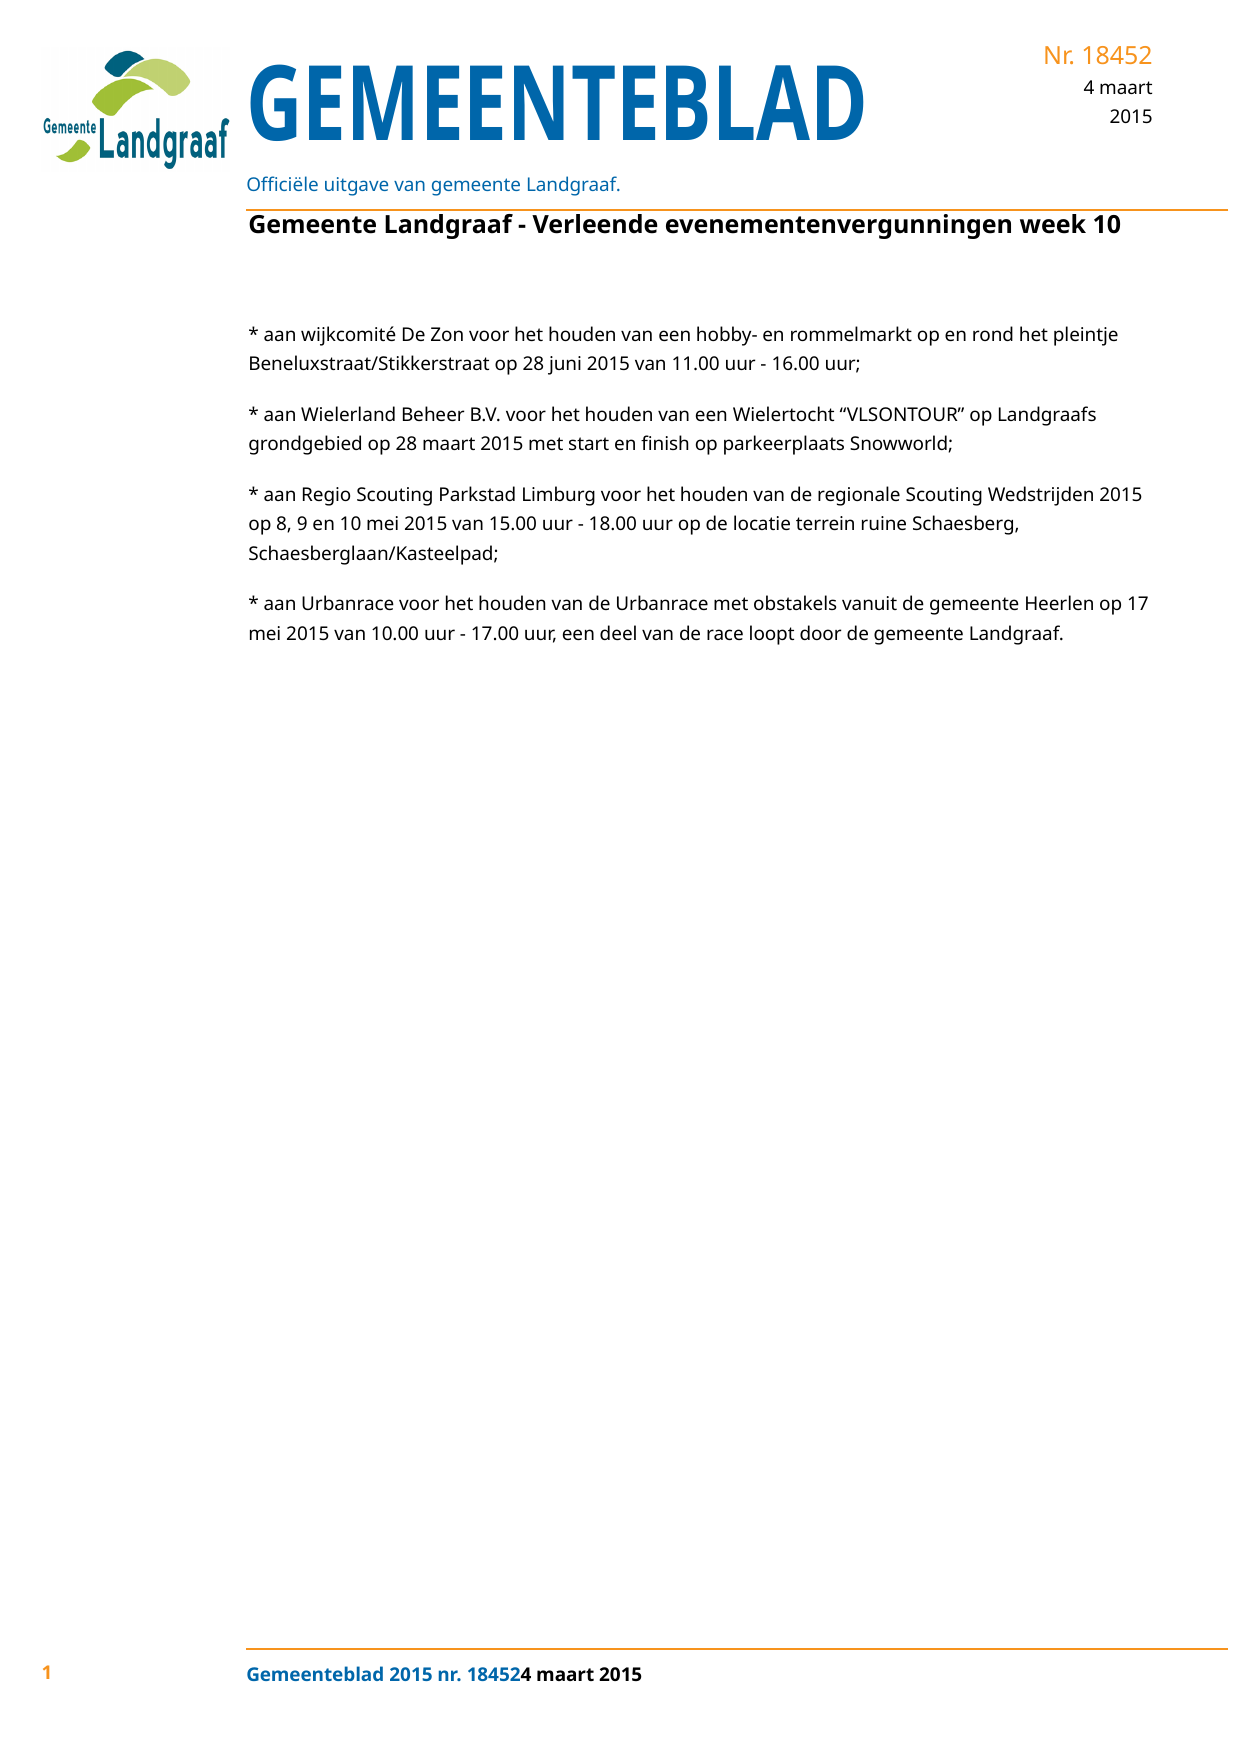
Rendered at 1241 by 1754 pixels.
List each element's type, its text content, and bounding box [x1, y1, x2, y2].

text Gemeente Landgraaf - Verleende evenementenvergunningen week 10 [248, 211, 1152, 241]
text * aan wijkcomité De Zon voor het houden van een hobby- en rommelmarkt op en rond het pleintje Beneluxstraat/Stikkerstraat op 28 juni 2015 van 11.00 uur - 16.00 uur; [248, 321, 1152, 376]
text * aan Urbanrace voor het houden van de Urbanrace met obstakels vanuit de gemeente Heerlen op 17 mei 2015 van 10.00 uur - 17.00 uur, een deel van de race loopt door de gemeente Landgraaf. [248, 590, 1152, 646]
text * aan Wielerland Beheer B.V. voor het houden van een Wielertocht “VLSONTOUR” op Landgraafs grondgebied op 28 maart 2015 met start en finish op parkeerplaats Snowworld; [248, 401, 1152, 456]
text * aan Regio Scouting Parkstad Limburg voor het houden van de regionale Scouting Wedstrijden 2015 op 8, 9 en 10 mei 2015 van 15.00 uur - 18.00 uur op de locatie terrein ruine Schaesberg, Schaesberglaan/Kasteelpad; [248, 481, 1152, 566]
picture [41, 47, 231, 172]
